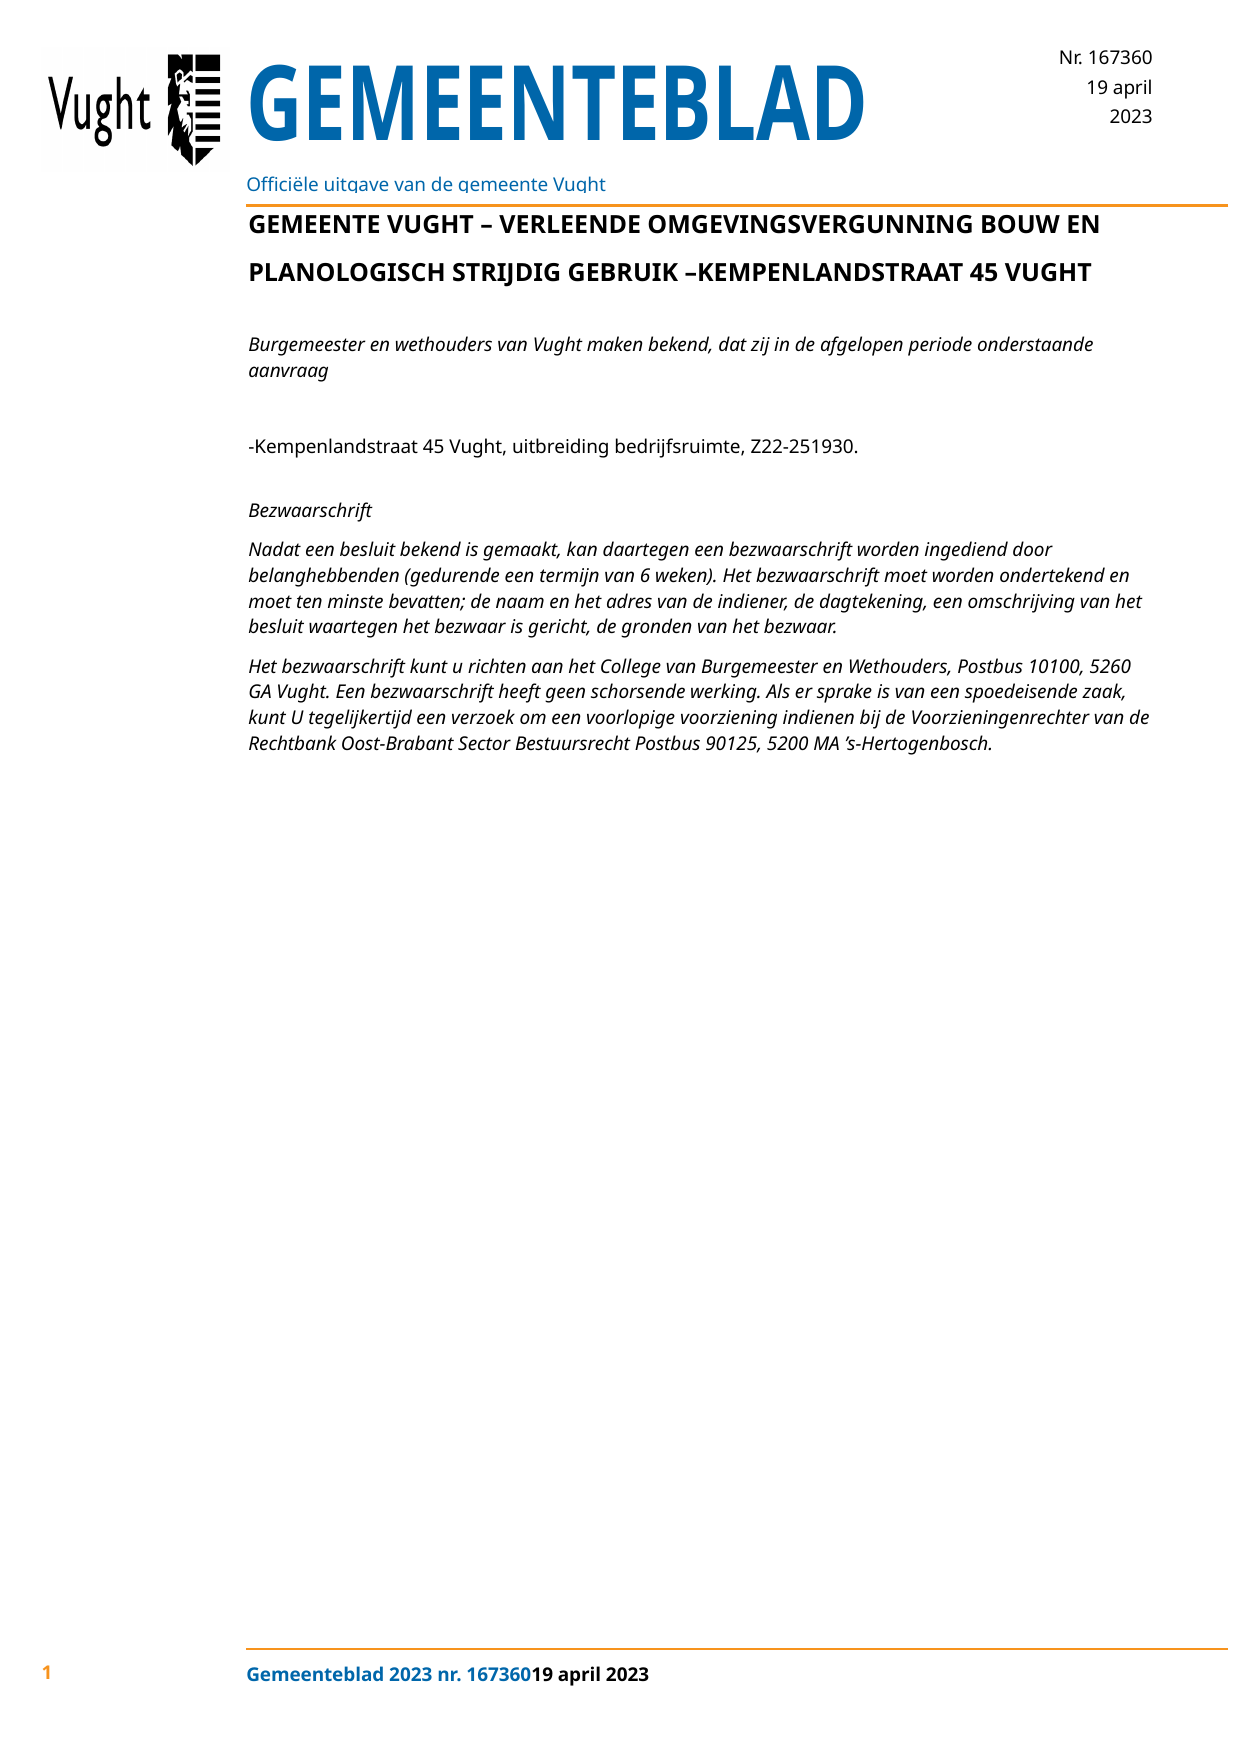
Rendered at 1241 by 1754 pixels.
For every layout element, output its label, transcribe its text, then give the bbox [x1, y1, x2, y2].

text -Kempenlandstraat 45 Vught, uitbreiding bedrijfsruimte, Z22-251930. [248, 433, 1152, 459]
text GEMEENTE VUGHT – VERLEENDE OMGEVINGSVERGUNNING BOUW EN PLANOLOGISCH STRIJDIG GEBRUIK –KEMPENLANDSTRAAT 45 VUGHT [248, 207, 1152, 288]
text Nadat een besluit bekend is gemaakt, kan daartegen een bezwaarschrift worden ingediend door belanghebbenden (gedurende een termijn van 6 weken). Het bezwaarschrift moet worden ondertekend en moet ten minste bevatten; de naam en het adres van de indiener, de dagtekening, een omschrijving van het besluit waartegen het bezwaar is gericht, de gronden van het bezwaar. [248, 537, 1152, 639]
text Burgemeester en wethouders van Vught maken bekend, dat zij in de afgelopen periode onderstaande aanvraag [248, 331, 1152, 383]
text Bezwaarschrift [248, 497, 1152, 523]
picture [41, 47, 231, 172]
text Het bezwaarschrift kunt u richten aan het College van Burgemeester en Wethouders, Postbus 10100, 5260 GA Vught. Een bezwaarschrift heeft geen schorsende werking. Als er sprake is van een spoedeisende zaak, kunt U tegelijkertijd een verzoek om een voorlopige voorziening indienen bij de Voorzieningenrechter van de Rechtbank Oost-Brabant Sector Bestuursrecht Postbus 90125, 5200 MA ’s-Hertogenbosch. [248, 653, 1152, 756]
